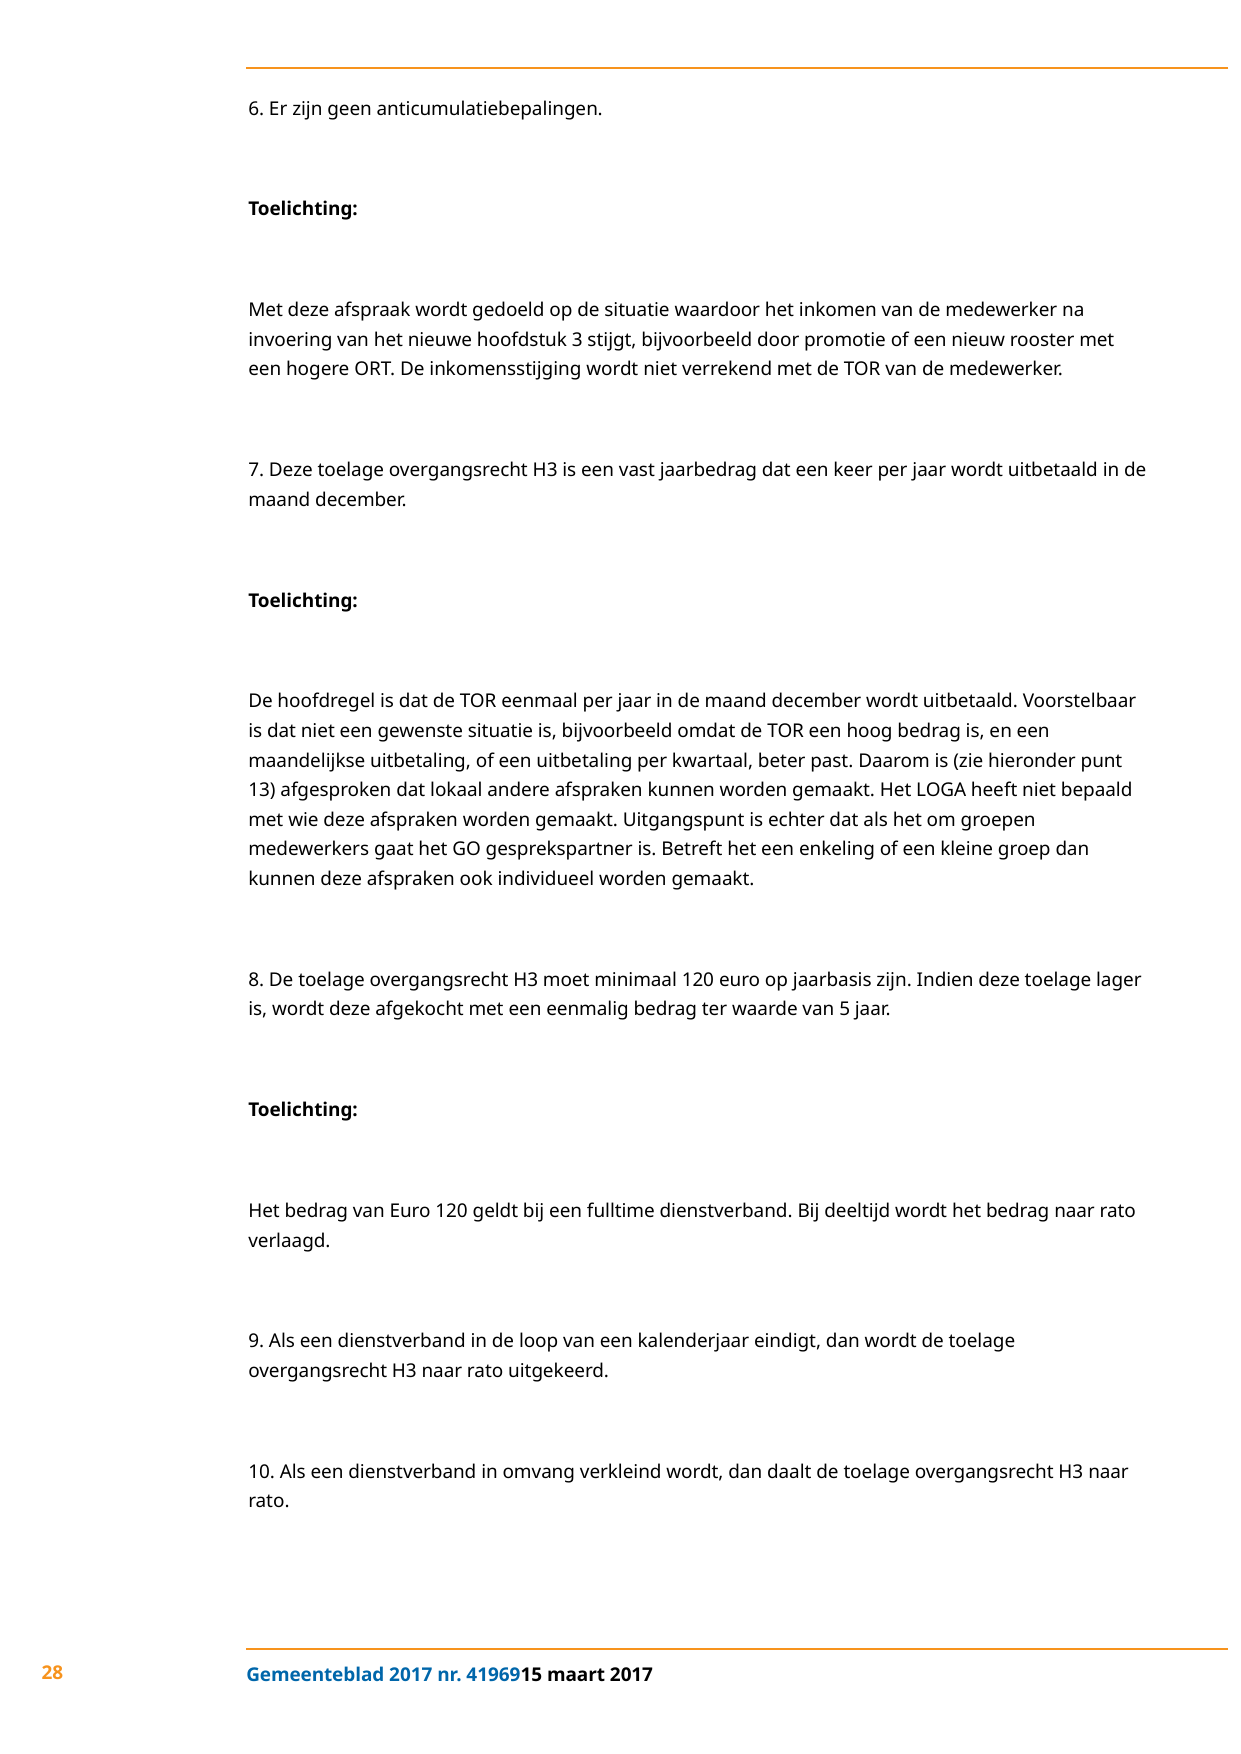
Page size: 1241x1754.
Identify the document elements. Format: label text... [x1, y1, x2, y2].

text Met deze afspraak wordt gedoeld op de situatie waardoor het inkomen van de medewerker na invoering van het nieuwe hoofdstuk 3 stijgt, bijvoorbeeld door promotie of een nieuw rooster met een hogere ORT. De inkomensstijging wordt niet verrekend met de TOR van de medewerker. [248, 296, 1152, 381]
text Toelichting: [248, 1096, 1152, 1122]
text Toelichting: [248, 587, 1152, 613]
text 9. Als een dienstverband in de loop van een kalenderjaar eindigt, dan wordt de toelage overgangsrecht H3 naar rato uitgekeerd. [248, 1328, 1152, 1383]
text Toelichting: [248, 196, 1152, 221]
picture [41, 47, 231, 172]
text 10. Als een dienstverband in omvang verkleind wordt, dan daalt de toelage overgangsrecht H3 naar rato. [248, 1458, 1152, 1513]
text 6. Er zijn geen anticumulatiebepalingen. [248, 95, 1152, 121]
text De hoofdregel is dat de TOR eenmaal per jaar in de maand december wordt uitbetaald. Voorstelbaar is dat niet een gewenste situatie is, bijvoorbeeld omdat de TOR een hoog bedrag is, en een maandelijkse uitbetaling, of een uitbetaling per kwartaal, beter past. Daarom is (zie hieronder punt 13) afgesproken dat lokaal andere afspraken kunnen worden gemaakt. Het LOGA heeft niet bepaald met wie deze afspraken worden gemaakt. Uitgangspunt is echter dat als het om groepen medewerkers gaat het GO gesprekspartner is. Betreft het een enkeling of een kleine groep dan kunnen deze afspraken ook individueel worden gemaakt. [248, 688, 1152, 891]
text 8. De toelage overgangsrecht H3 moet minimaal 120 euro op jaarbasis zijn. Indien deze toelage lager is, wordt deze afgekocht met een eenmalig bedrag ter waarde van 5 jaar. [248, 966, 1152, 1021]
text 7. Deze toelage overgangsrecht H3 is een vast jaarbedrag dat een keer per jaar wordt uitbetaald in de maand december. [248, 456, 1152, 512]
text Het bedrag van Euro 120 geldt bij een fulltime dienstverband. Bij deeltijd wordt het bedrag naar rato verlaagd. [248, 1197, 1152, 1253]
